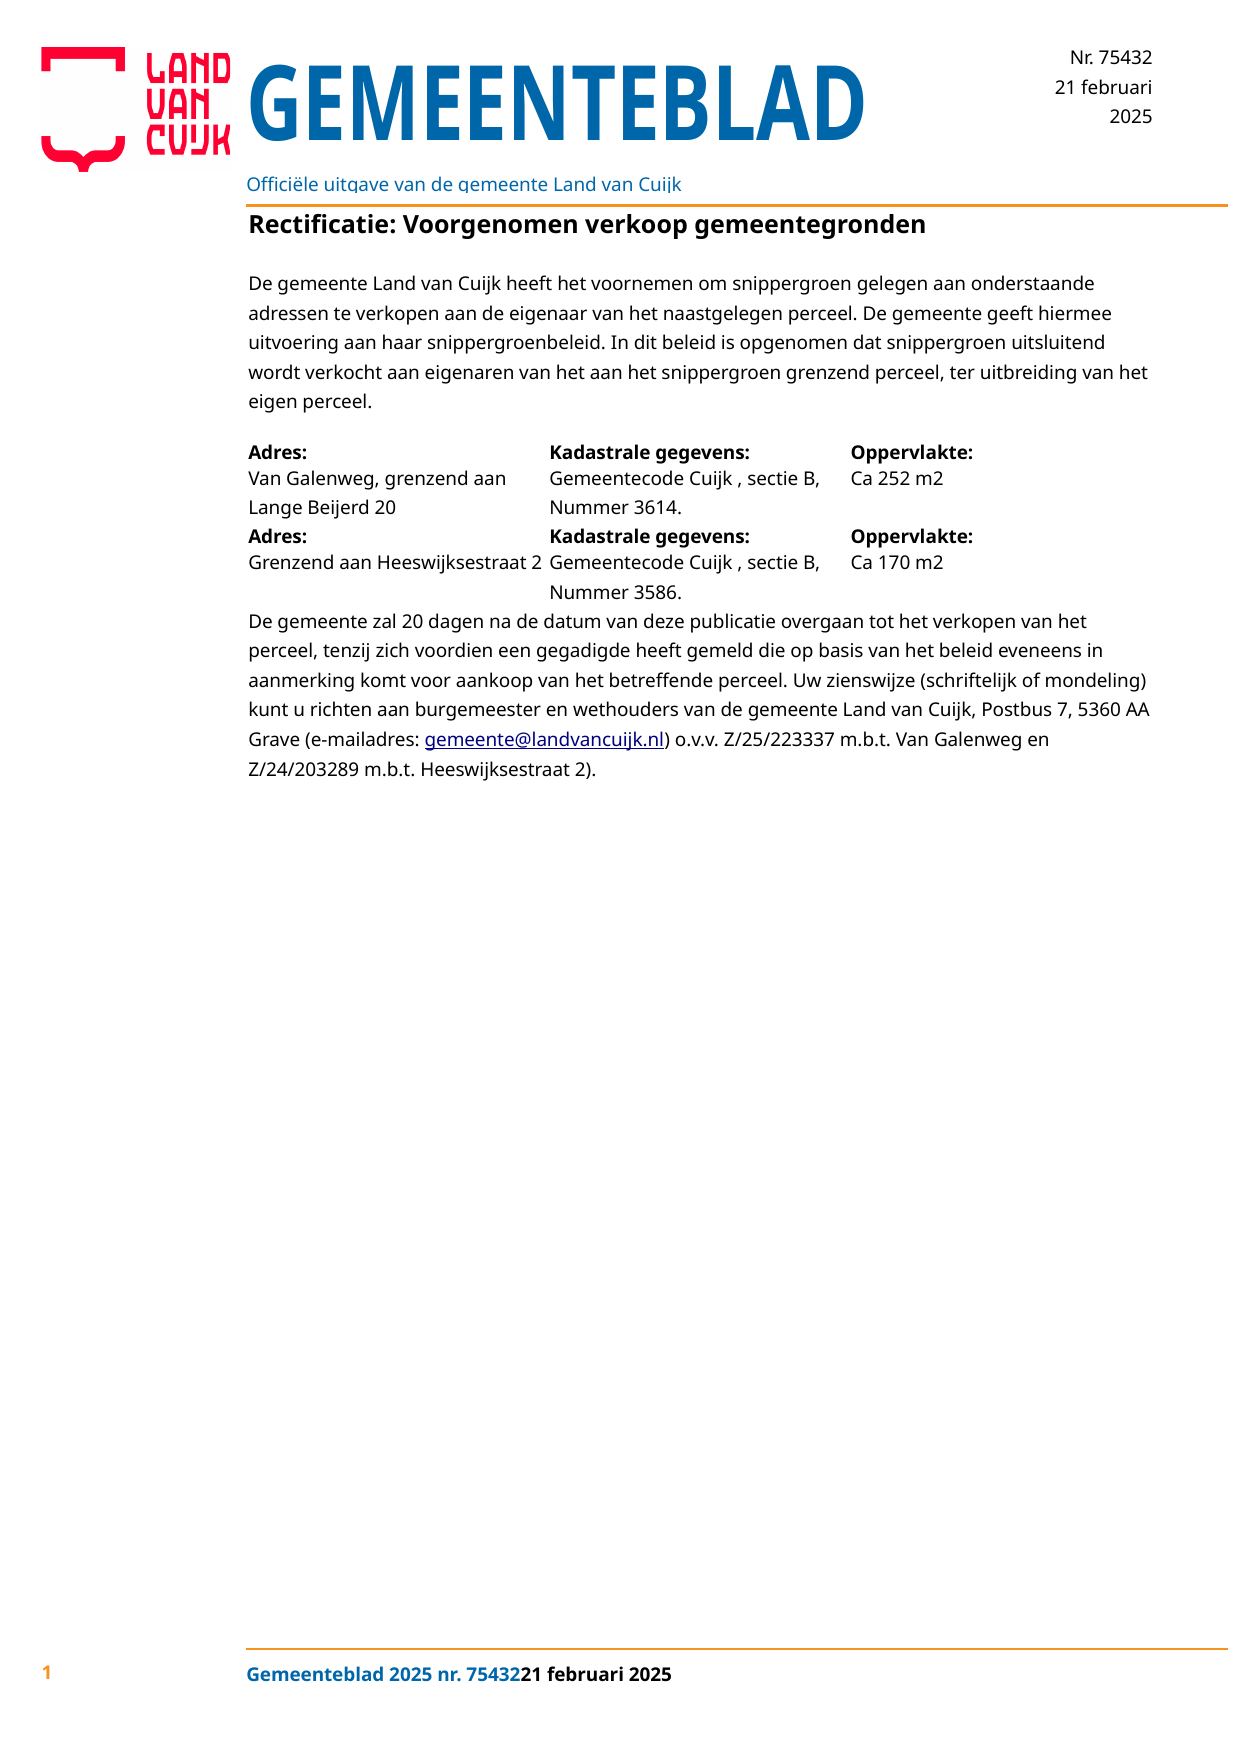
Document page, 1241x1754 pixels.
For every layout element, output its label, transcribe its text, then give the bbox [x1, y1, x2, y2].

table_cell Van Galenweg, grenzend aan Lange Beijerd 20 [248, 465, 549, 520]
table_cell Gemeentecode Cuijk , sectie B, Nummer 3614. [549, 465, 850, 520]
table_header Adres: [248, 439, 549, 465]
table_cell Ca 252 m2 [850, 465, 1152, 520]
table_header Oppervlakte: [850, 524, 1152, 549]
table_cell Grenzend aan Heeswijksestraat 2 [248, 549, 549, 604]
table_header Kadastrale gegevens: [549, 439, 850, 465]
table_header Adres: [248, 524, 549, 549]
table_cell Gemeentecode Cuijk , sectie B, Nummer 3586. [549, 549, 850, 604]
table_header Kadastrale gegevens: [549, 524, 850, 549]
text De gemeente zal 20 dagen na de datum van deze publicatie overgaan tot het verkopen van het perceel, tenzij zich voordien een gegadigde heeft gemeld die op basis van het beleid eveneens in aanmerking komt voor aankoop van het betreffende perceel. Uw zienswijze (schriftelijk of mondeling) kunt u richten aan burgemeester en wethouders van de gemeente Land van Cuijk, Postbus 7, 5360 AA Grave (e-mailadres: gemeente@landvancuijk.nl) o.v.v. Z/25/223337 m.b.t. Van Galenweg en Z/24/203289 m.b.t. Heeswijksestraat 2). [248, 608, 1152, 781]
table_cell Ca 170 m2 [850, 549, 1152, 604]
picture [41, 47, 231, 172]
text Rectificatie: Voorgenomen verkoop gemeentegronden [248, 207, 1152, 241]
text De gemeente Land van Cuijk heeft het voornemen om snippergroen gelegen aan onderstaande adressen te verkopen aan de eigenaar van het naastgelegen perceel. De gemeente geeft hiermee uitvoering aan haar snippergroenbeleid. In dit beleid is opgenomen dat snippergroen uitsluitend wordt verkocht aan eigenaren van het aan het snippergroen grenzend perceel, ter uitbreiding van het eigen perceel. [248, 270, 1152, 414]
table_header Oppervlakte: [850, 439, 1152, 465]
